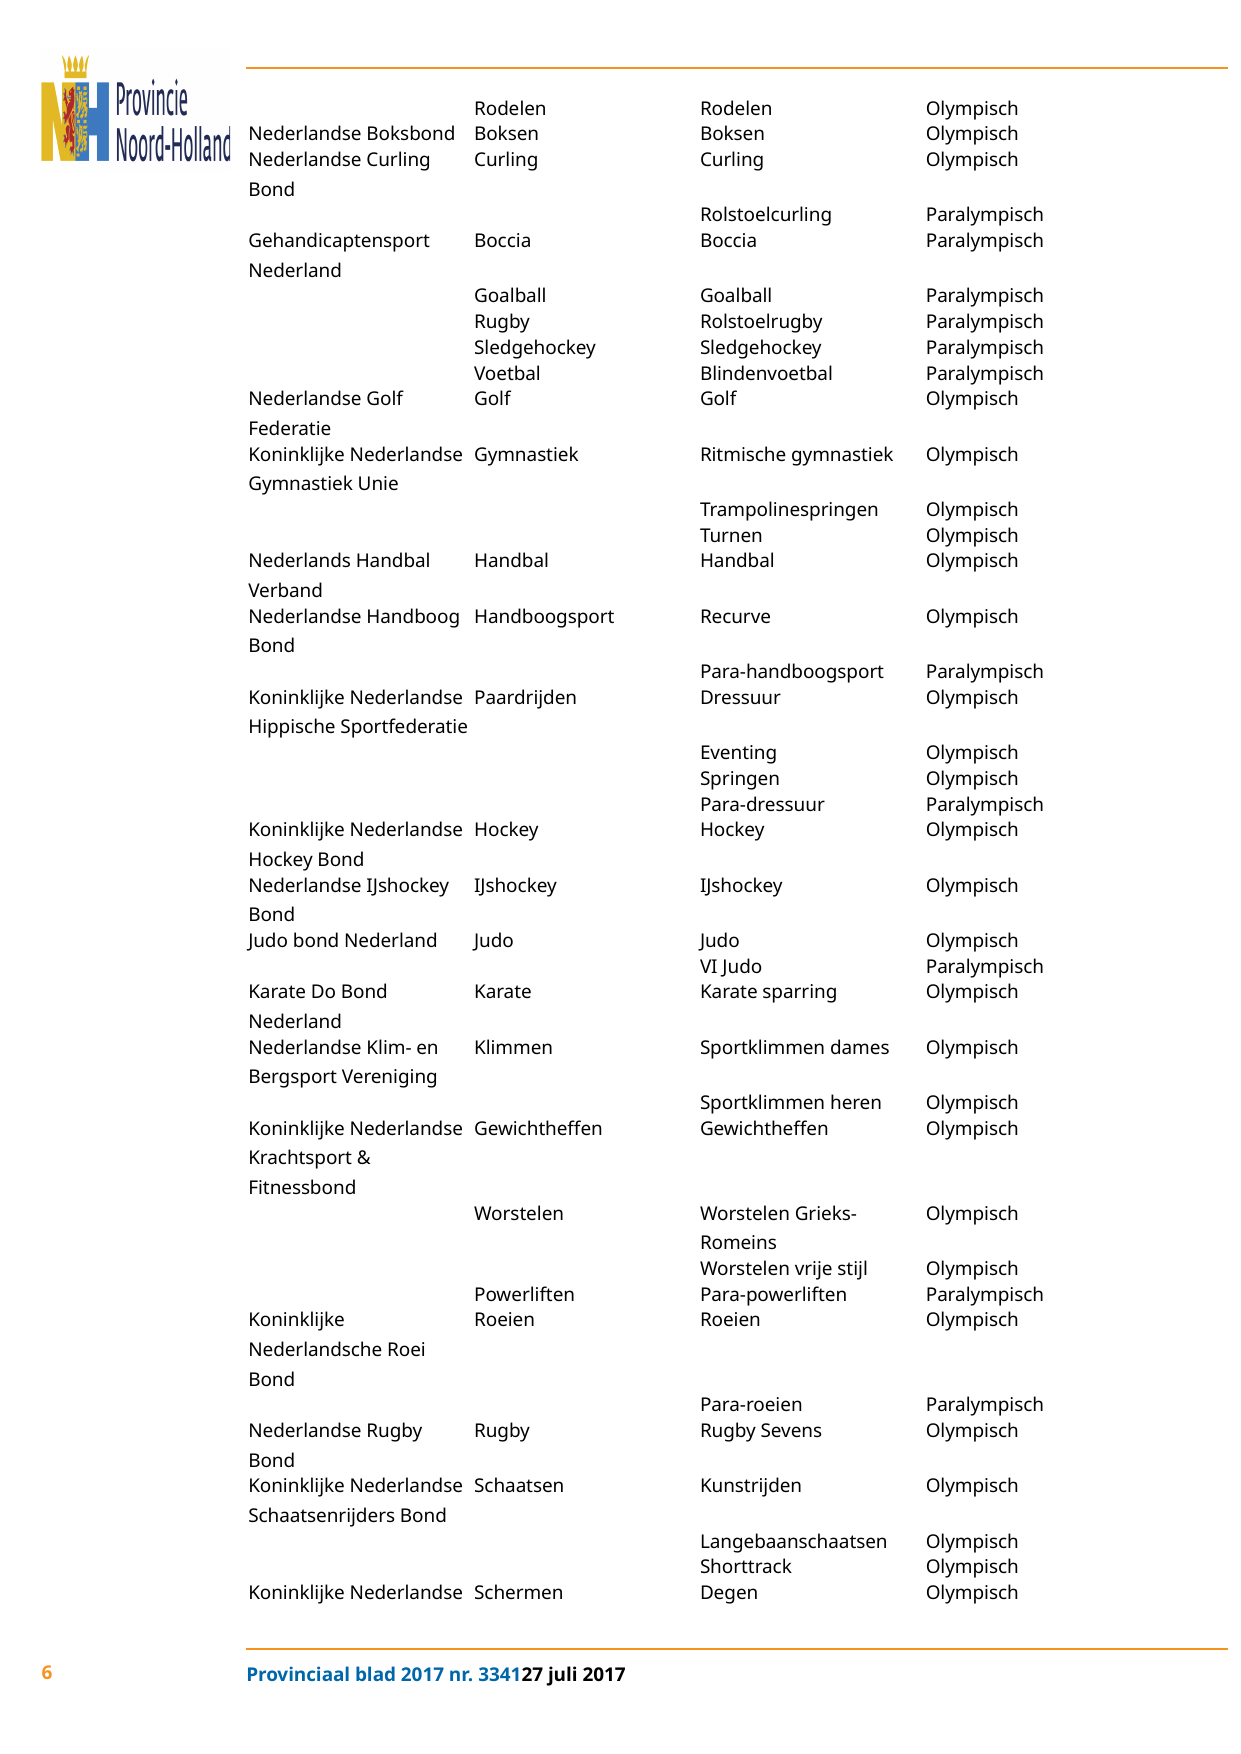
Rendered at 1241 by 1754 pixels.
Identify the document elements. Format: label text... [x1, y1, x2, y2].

table_cell Olympisch [926, 386, 1152, 441]
table_cell Langebaanschaatsen [700, 1528, 926, 1553]
table_cell [248, 1200, 474, 1255]
table_cell Rolstoelrugby [700, 308, 926, 334]
table_cell Olympisch [926, 872, 1152, 927]
table_cell Judo [474, 927, 700, 953]
table_cell Olympisch [926, 1200, 1152, 1255]
table_cell Olympisch [926, 1554, 1152, 1579]
table_cell Nederlandse Klim- en Bergsport Vereniging [248, 1034, 474, 1089]
table_cell Boksen [700, 121, 926, 146]
table_cell Rolstoelcurling [700, 202, 926, 227]
table_cell Paralympisch [926, 1281, 1152, 1307]
table_cell Olympisch [926, 1307, 1152, 1391]
table_cell Gewichtheffen [474, 1115, 700, 1200]
table_cell Curling [474, 146, 700, 202]
table_cell Olympisch [926, 927, 1152, 953]
table_cell Nederlandse IJshockey Bond [248, 872, 474, 927]
table_cell Karate Do Bond Nederland [248, 979, 474, 1034]
table_cell Koninklijke Nederlandse Krachtsport & Fitnessbond [248, 1115, 474, 1200]
table_cell Turnen [700, 522, 926, 548]
table_cell Karate [474, 979, 700, 1034]
table_cell Koninklijke Nederlandse [248, 1579, 474, 1605]
table_cell Judo bond Nederland [248, 927, 474, 953]
table_cell Powerliften [474, 1281, 700, 1307]
table_cell Olympisch [926, 1089, 1152, 1115]
table_cell [248, 658, 474, 684]
table_cell Olympisch [926, 95, 1152, 121]
table_cell [474, 791, 700, 816]
table_cell Olympisch [926, 1115, 1152, 1200]
table_cell [248, 1528, 474, 1553]
table_cell Olympisch [926, 121, 1152, 146]
table_cell Para-roeien [700, 1391, 926, 1417]
table_cell VI Judo [700, 953, 926, 978]
picture [41, 47, 231, 172]
table_cell Gewichtheffen [700, 1115, 926, 1200]
table_cell Koninklijke Nederlandse Hippische Sportfederatie [248, 684, 474, 739]
table_cell Koninklijke Nederlandse Schaatsenrijders Bond [248, 1473, 474, 1528]
table_cell [474, 739, 700, 765]
table_cell Para-powerliften [700, 1281, 926, 1307]
table_cell Boksen [474, 121, 700, 146]
table_cell Rugby [474, 1417, 700, 1472]
table_cell Olympisch [926, 1528, 1152, 1553]
table_cell Paralympisch [926, 953, 1152, 978]
table_cell Paralympisch [926, 360, 1152, 386]
table_cell Rodelen [474, 95, 700, 121]
table_cell Olympisch [926, 1417, 1152, 1472]
table_cell Nederlandse Curling Bond [248, 146, 474, 202]
table_cell [248, 522, 474, 548]
table_cell Nederlandse Rugby Bond [248, 1417, 474, 1472]
table_cell Klimmen [474, 1034, 700, 1089]
table_cell Eventing [700, 739, 926, 765]
table_cell Olympisch [926, 146, 1152, 202]
table_cell Handbal [474, 548, 700, 603]
table_cell Roeien [474, 1307, 700, 1391]
table_cell Koninklijke Nederlandse Gymnastiek Unie [248, 441, 474, 496]
table_cell Golf [474, 386, 700, 441]
table_cell [248, 1281, 474, 1307]
table_cell Golf [700, 386, 926, 441]
table_cell Worstelen [474, 1200, 700, 1255]
table_cell [474, 1089, 700, 1115]
table_cell Paralympisch [926, 308, 1152, 334]
table_cell Nederlandse Handboog Bond [248, 603, 474, 658]
table_cell Roeien [700, 1307, 926, 1391]
table_cell Worstelen vrije stijl [700, 1255, 926, 1281]
table_cell [248, 308, 474, 334]
table_cell Gehandicaptensport Nederland [248, 227, 474, 283]
table_cell Karate sparring [700, 979, 926, 1034]
table_cell Paralympisch [926, 334, 1152, 360]
table_cell Voetbal [474, 360, 700, 386]
table_cell Olympisch [926, 765, 1152, 791]
table_cell Olympisch [926, 684, 1152, 739]
table_cell Handboogsport [474, 603, 700, 658]
table_cell Paralympisch [926, 1391, 1152, 1417]
table_cell Handbal [700, 548, 926, 603]
table_cell Schermen [474, 1579, 700, 1605]
table_cell Rugby Sevens [700, 1417, 926, 1472]
table_cell Olympisch [926, 979, 1152, 1034]
table_cell Trampolinespringen [700, 496, 926, 522]
table_cell Recurve [700, 603, 926, 658]
table_cell [248, 953, 474, 978]
table_cell Dressuur [700, 684, 926, 739]
table_cell Judo [700, 927, 926, 953]
table_cell Nederlandse Boksbond [248, 121, 474, 146]
table_cell [248, 95, 474, 121]
table_cell IJshockey [474, 872, 700, 927]
table_cell Nederlandse Golf Federatie [248, 386, 474, 441]
table_cell [248, 1089, 474, 1115]
table_cell Para-dressuur [700, 791, 926, 816]
table_cell Koninklijke Nederlandsche Roei Bond [248, 1307, 474, 1391]
table_cell [248, 791, 474, 816]
table_cell Ritmische gymnastiek [700, 441, 926, 496]
table_cell Sportklimmen heren [700, 1089, 926, 1115]
table_cell Shorttrack [700, 1554, 926, 1579]
table_cell Olympisch [926, 739, 1152, 765]
table_cell [248, 360, 474, 386]
table_cell Paralympisch [926, 202, 1152, 227]
table_cell Olympisch [926, 603, 1152, 658]
table_cell Schaatsen [474, 1473, 700, 1528]
table_cell Kunstrijden [700, 1473, 926, 1528]
table_cell Olympisch [926, 548, 1152, 603]
table_cell [474, 1255, 700, 1281]
table_cell [248, 202, 474, 227]
table_cell [474, 1554, 700, 1579]
table_cell [248, 1391, 474, 1417]
table_cell Olympisch [926, 1255, 1152, 1281]
table_cell Para-handboogsport [700, 658, 926, 684]
table_cell Olympisch [926, 816, 1152, 872]
table_cell [474, 765, 700, 791]
table_cell Olympisch [926, 1473, 1152, 1528]
table_cell [248, 334, 474, 360]
table_cell Paralympisch [926, 791, 1152, 816]
table_cell [474, 522, 700, 548]
table_cell [248, 496, 474, 522]
table_cell Koninklijke Nederlandse Hockey Bond [248, 816, 474, 872]
table_cell Olympisch [926, 496, 1152, 522]
table_cell Nederlands Handbal Verband [248, 548, 474, 603]
table_cell Hockey [700, 816, 926, 872]
table_cell Goalball [700, 283, 926, 308]
table_cell Blindenvoetbal [700, 360, 926, 386]
table_cell [248, 283, 474, 308]
table_cell Paralympisch [926, 658, 1152, 684]
table_cell [248, 1255, 474, 1281]
table_cell Sledgehockey [700, 334, 926, 360]
table_cell [474, 202, 700, 227]
table_cell Degen [700, 1579, 926, 1605]
table_cell Olympisch [926, 1034, 1152, 1089]
table_cell Boccia [474, 227, 700, 283]
table_cell Curling [700, 146, 926, 202]
table_cell [474, 953, 700, 978]
table_cell Springen [700, 765, 926, 791]
table_cell Paralympisch [926, 227, 1152, 283]
table_cell Worstelen Grieks-Romeins [700, 1200, 926, 1255]
table_cell Hockey [474, 816, 700, 872]
table_cell Boccia [700, 227, 926, 283]
table_cell Olympisch [926, 1579, 1152, 1605]
table_cell Rugby [474, 308, 700, 334]
table_cell Sledgehockey [474, 334, 700, 360]
table_cell [474, 496, 700, 522]
table_cell [474, 1391, 700, 1417]
table_cell [248, 1554, 474, 1579]
table_cell Paardrijden [474, 684, 700, 739]
table_cell [474, 1528, 700, 1553]
table_cell Gymnastiek [474, 441, 700, 496]
table_cell [474, 658, 700, 684]
table_cell [248, 739, 474, 765]
table_cell [248, 765, 474, 791]
table_cell Rodelen [700, 95, 926, 121]
table_cell Paralympisch [926, 283, 1152, 308]
table_cell IJshockey [700, 872, 926, 927]
table_cell Olympisch [926, 441, 1152, 496]
table_cell Goalball [474, 283, 700, 308]
table_cell Sportklimmen dames [700, 1034, 926, 1089]
table_cell Olympisch [926, 522, 1152, 548]
